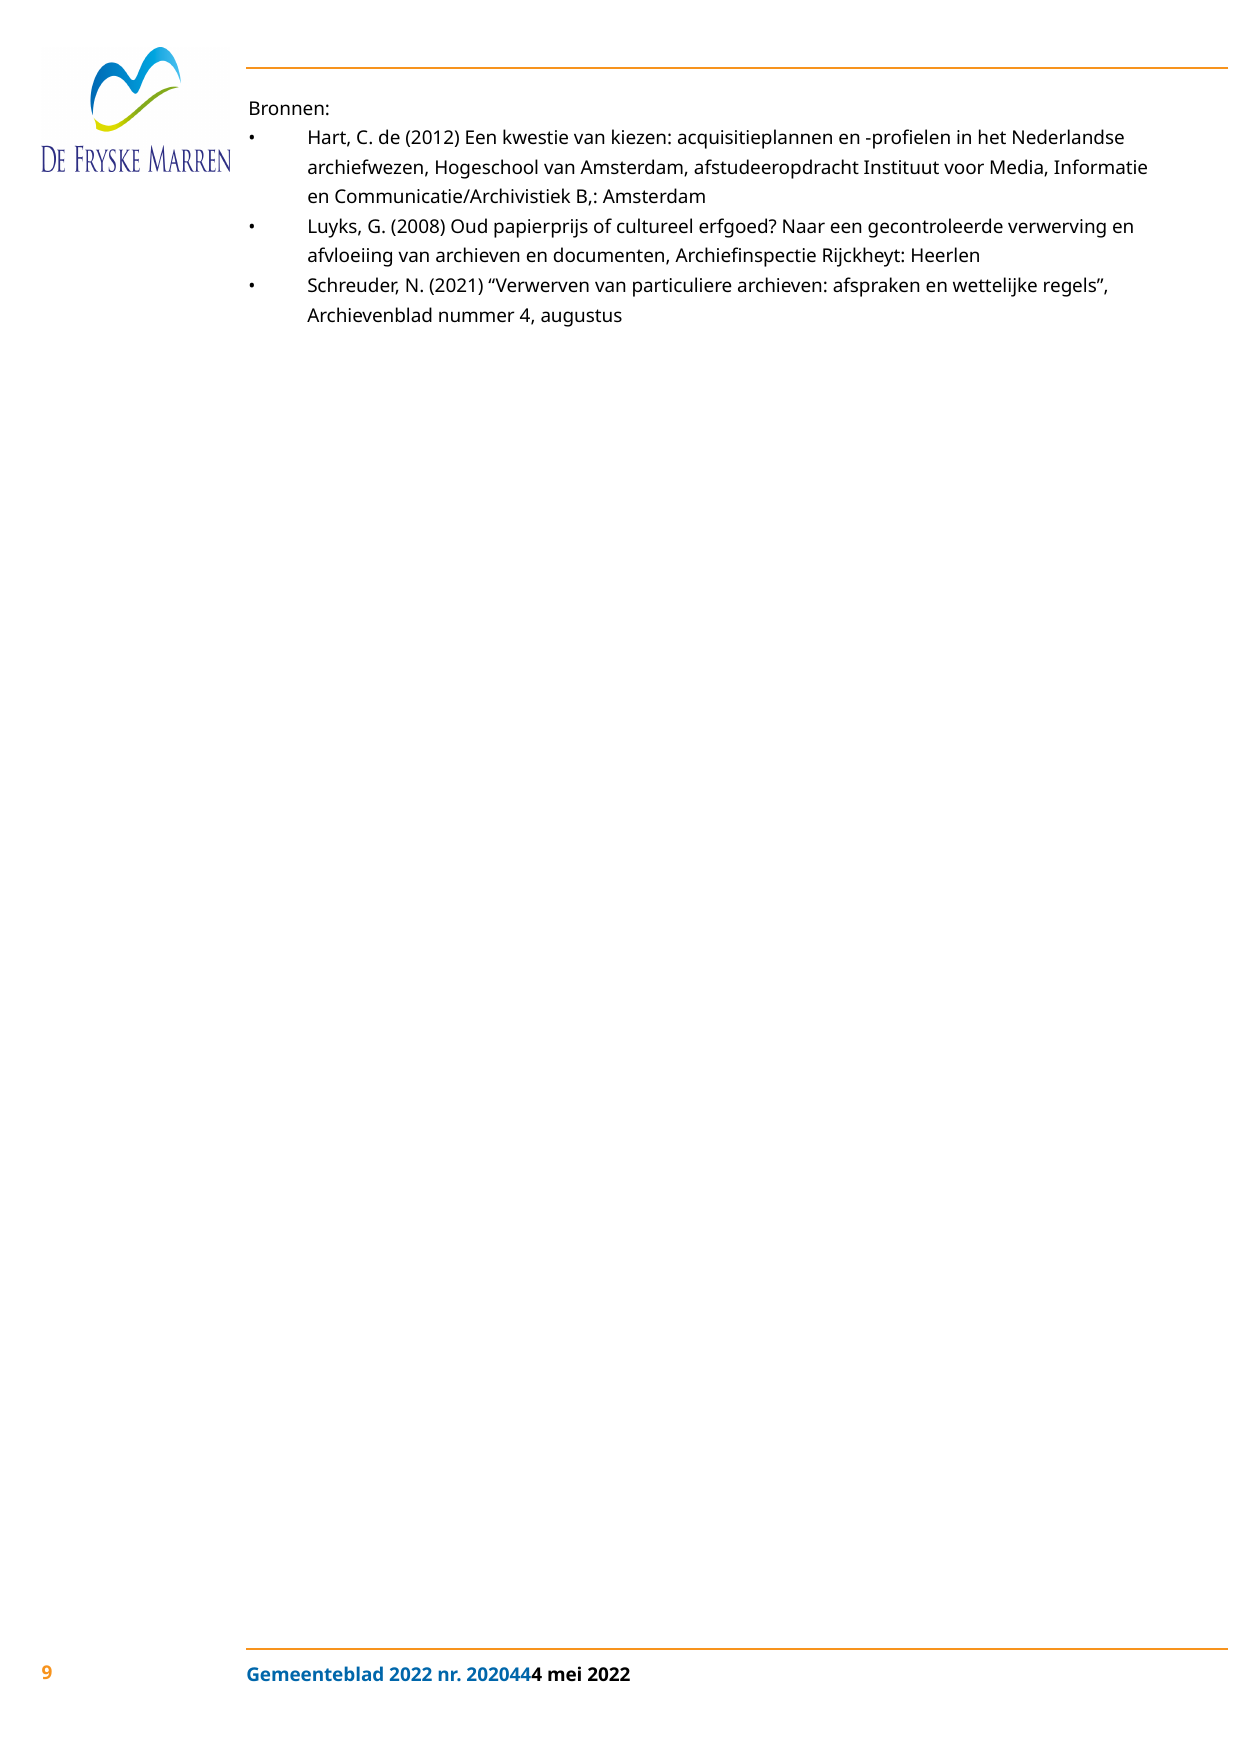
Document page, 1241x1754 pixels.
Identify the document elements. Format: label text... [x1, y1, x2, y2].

list Luyks, G. (2008) Oud papierprijs of cultureel erfgoed? Naar een gecontroleerde verwerving en afvloeiing van archieven en documenten, Archiefinspectie Rijckheyt: Heerlen [248, 213, 1152, 268]
text Bronnen: [248, 95, 1152, 121]
list Hart, C. de (2012) Een kwestie van kiezen: acquisitieplannen en -profielen in het Nederlandse archiefwezen, Hogeschool van Amsterdam, afstudeeropdracht Instituut voor Media, Informatie en Communicatie/Archivistiek B,: Amsterdam [248, 124, 1152, 209]
list Schreuder, N. (2021) “Verwerven van particuliere archieven: afspraken en wettelijke regels”, Archievenblad nummer 4, augustus [248, 272, 1152, 328]
picture [41, 47, 231, 172]
